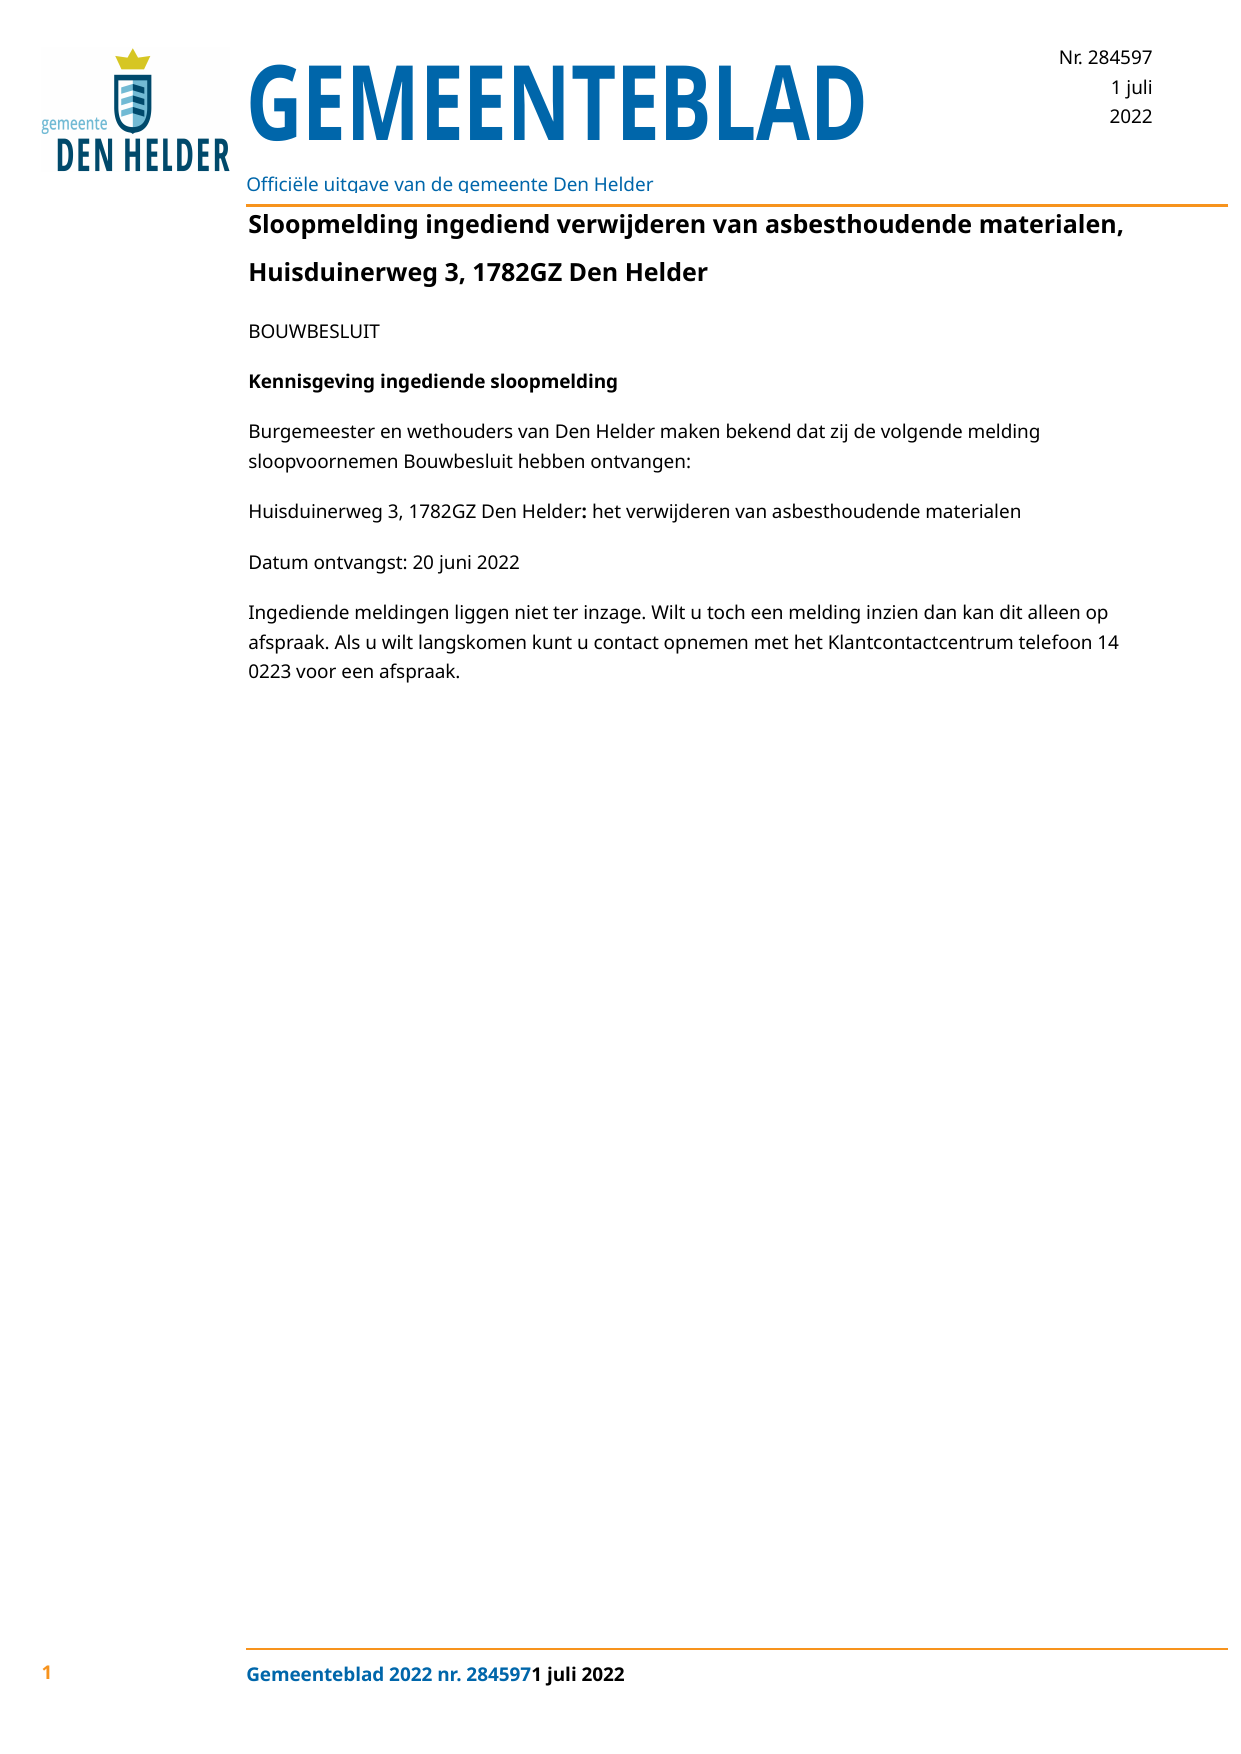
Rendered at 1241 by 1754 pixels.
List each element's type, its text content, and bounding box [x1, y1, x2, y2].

picture [63, 144, 68, 165]
text Datum ontvangst: 20 juni 2022 [248, 549, 1152, 575]
text Kennisgeving ingediende sloopmelding [248, 368, 1152, 394]
picture [41, 47, 231, 172]
picture [100, 154, 106, 172]
picture [130, 157, 135, 172]
picture [220, 160, 224, 172]
picture [182, 144, 187, 165]
text Burgemeester en wethouders van Den Helder maken bekend dat zij de volgende melding sloopvoornemen Bouwbesluit hebben ontvangen: [248, 419, 1152, 474]
text Huisduinerweg 3, 1782GZ Den Helder: het verwijderen van asbesthoudende materialen [248, 499, 1152, 524]
text Sloopmelding ingediend verwijderen van asbesthoudende materialen, Huisduinerweg 3, 1782GZ Den Helder [248, 207, 1152, 288]
text Ingediende meldingen liggen niet ter inzage. Wilt u toch een melding inzien dan kan dit alleen op afspraak. Als u wilt langskomen kunt u contact opnemen met het Klantcontactcentrum telefoon 14 0223 voor een afspraak. [248, 599, 1152, 684]
text BOUWBESLUIT [248, 318, 1152, 344]
